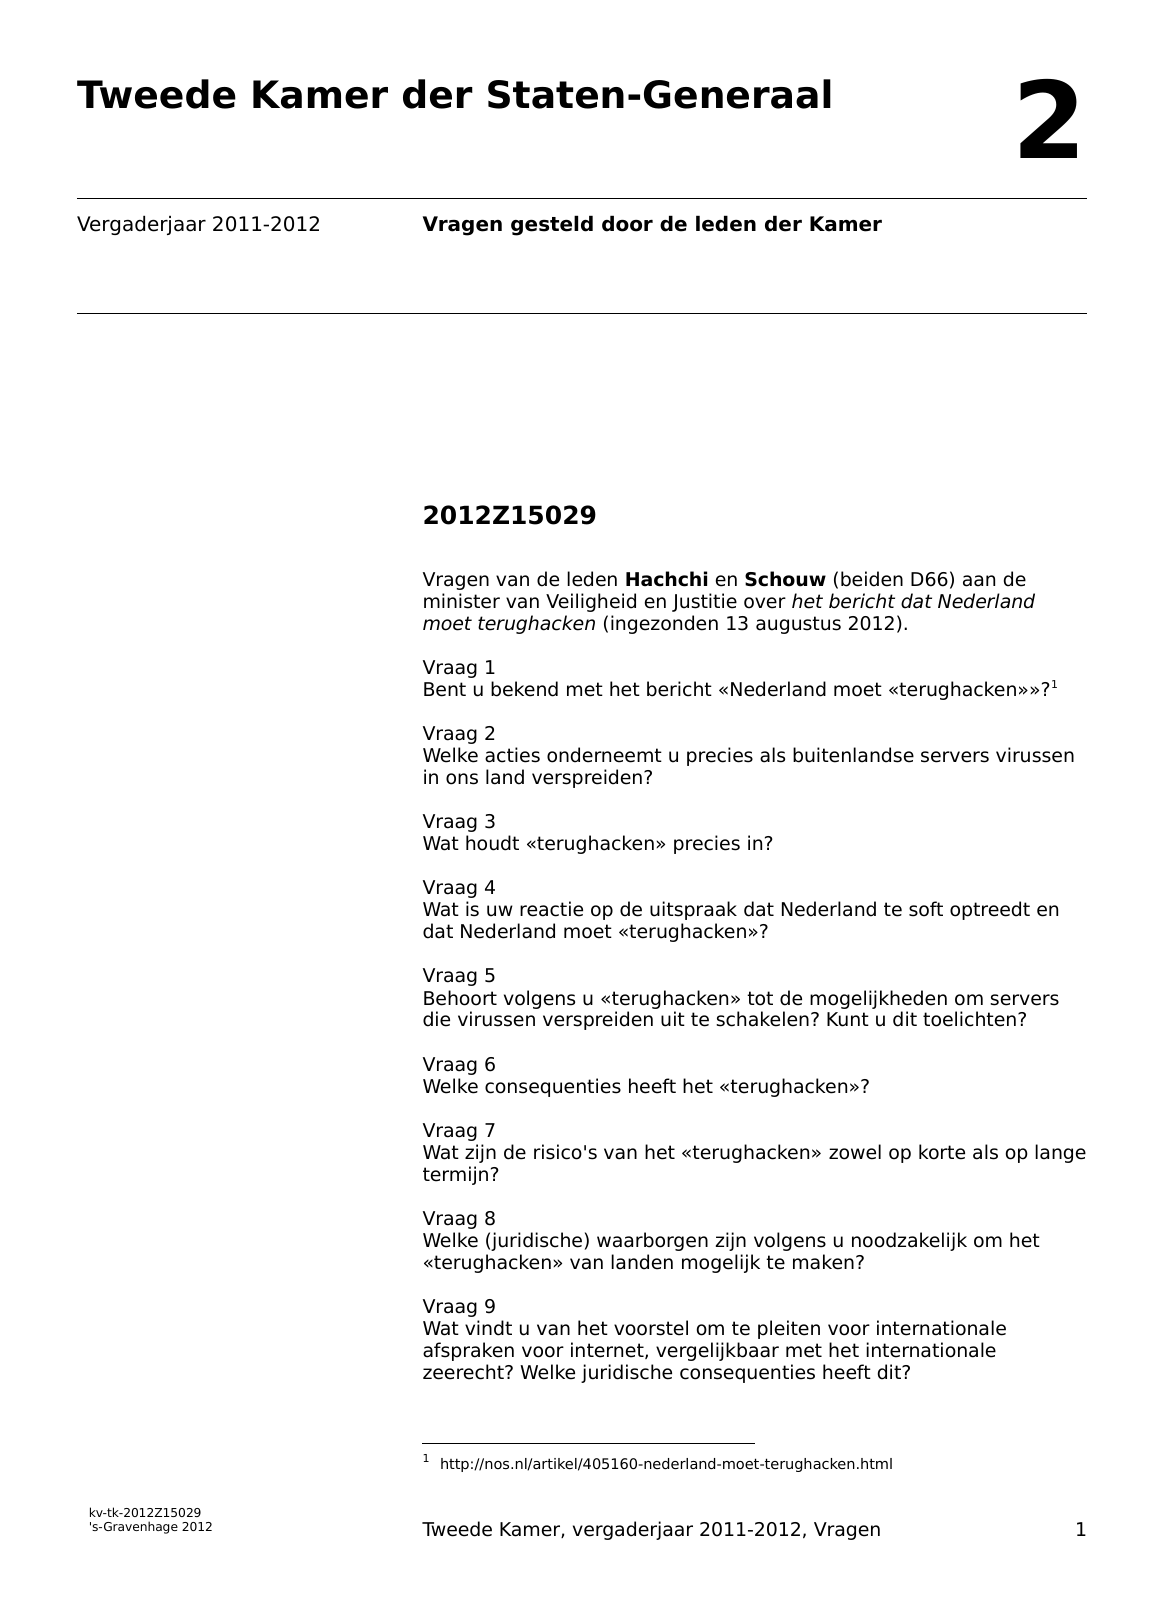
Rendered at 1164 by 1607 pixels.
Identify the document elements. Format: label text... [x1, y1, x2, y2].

text Vraag 3 [422, 811, 1087, 833]
text 's-Gravenhage 2012 [88, 1520, 323, 1534]
table_header Tweede Kamer der Staten-Generaal [77, 59, 886, 198]
text Vraag 1 [422, 657, 1087, 679]
text Vragen van de leden Hachchi en Schouw (beiden D66) aan de minister van Veiligheid en Justitie over het bericht dat Nederland moet terughacken (ingezonden 13 augustus 2012). [422, 569, 1087, 635]
text Wat zijn de risico's van het «terughacken» zowel op korte als op lange termijn? [422, 1142, 1087, 1186]
text Vraag 6 [422, 1053, 1087, 1076]
table_cell Vergaderjaar 2011-2012 [77, 199, 422, 313]
text Vraag 9 [422, 1296, 1087, 1318]
text Vraag 4 [422, 877, 1087, 899]
text Welke consequenties heeft het «terughacken»? [422, 1076, 1087, 1097]
table_cell Vragen gesteld door de leden der Kamer [422, 199, 1087, 313]
text Behoort volgens u «terughacken» tot de mogelijkheden om servers die virussen verspreiden uit te schakelen? Kunt u dit toelichten? [422, 987, 1087, 1031]
text Welke (juridische) waarborgen zijn volgens u noodzakelijk om het «terughacken» van landen mogelijk te maken? [422, 1230, 1087, 1274]
text Wat is uw reactie op de uitspraak dat Nederland te soft optreedt en dat Nederland moet «terughacken»? [422, 899, 1087, 943]
text Vraag 2 [422, 723, 1087, 745]
text 2012Z15029 [422, 501, 1087, 531]
text Wat vindt u van het voorstel om te pleiten voor internationale afspraken voor internet, vergelijkbaar met het internationale zeerecht? Welke juridische consequenties heeft dit? [422, 1318, 1087, 1384]
text Wat houdt «terughacken» precies in? [422, 833, 1087, 855]
text Bent u bekend met het bericht «Nederland moet «terughacken»»? [422, 679, 1087, 701]
text http://nos.nl/artikel/405160-nederland-moet-terughacken.html [422, 1452, 1087, 1474]
text Welke acties onderneemt u precies als buitenlandse servers virussen in ons land verspreiden? [422, 745, 1087, 789]
text kv-tk-2012Z15029 [88, 1506, 323, 1520]
text Vraag 8 [422, 1208, 1087, 1230]
text Vraag 7 [422, 1120, 1087, 1142]
text Vraag 5 [422, 965, 1087, 987]
table_header 2 [886, 59, 1087, 198]
